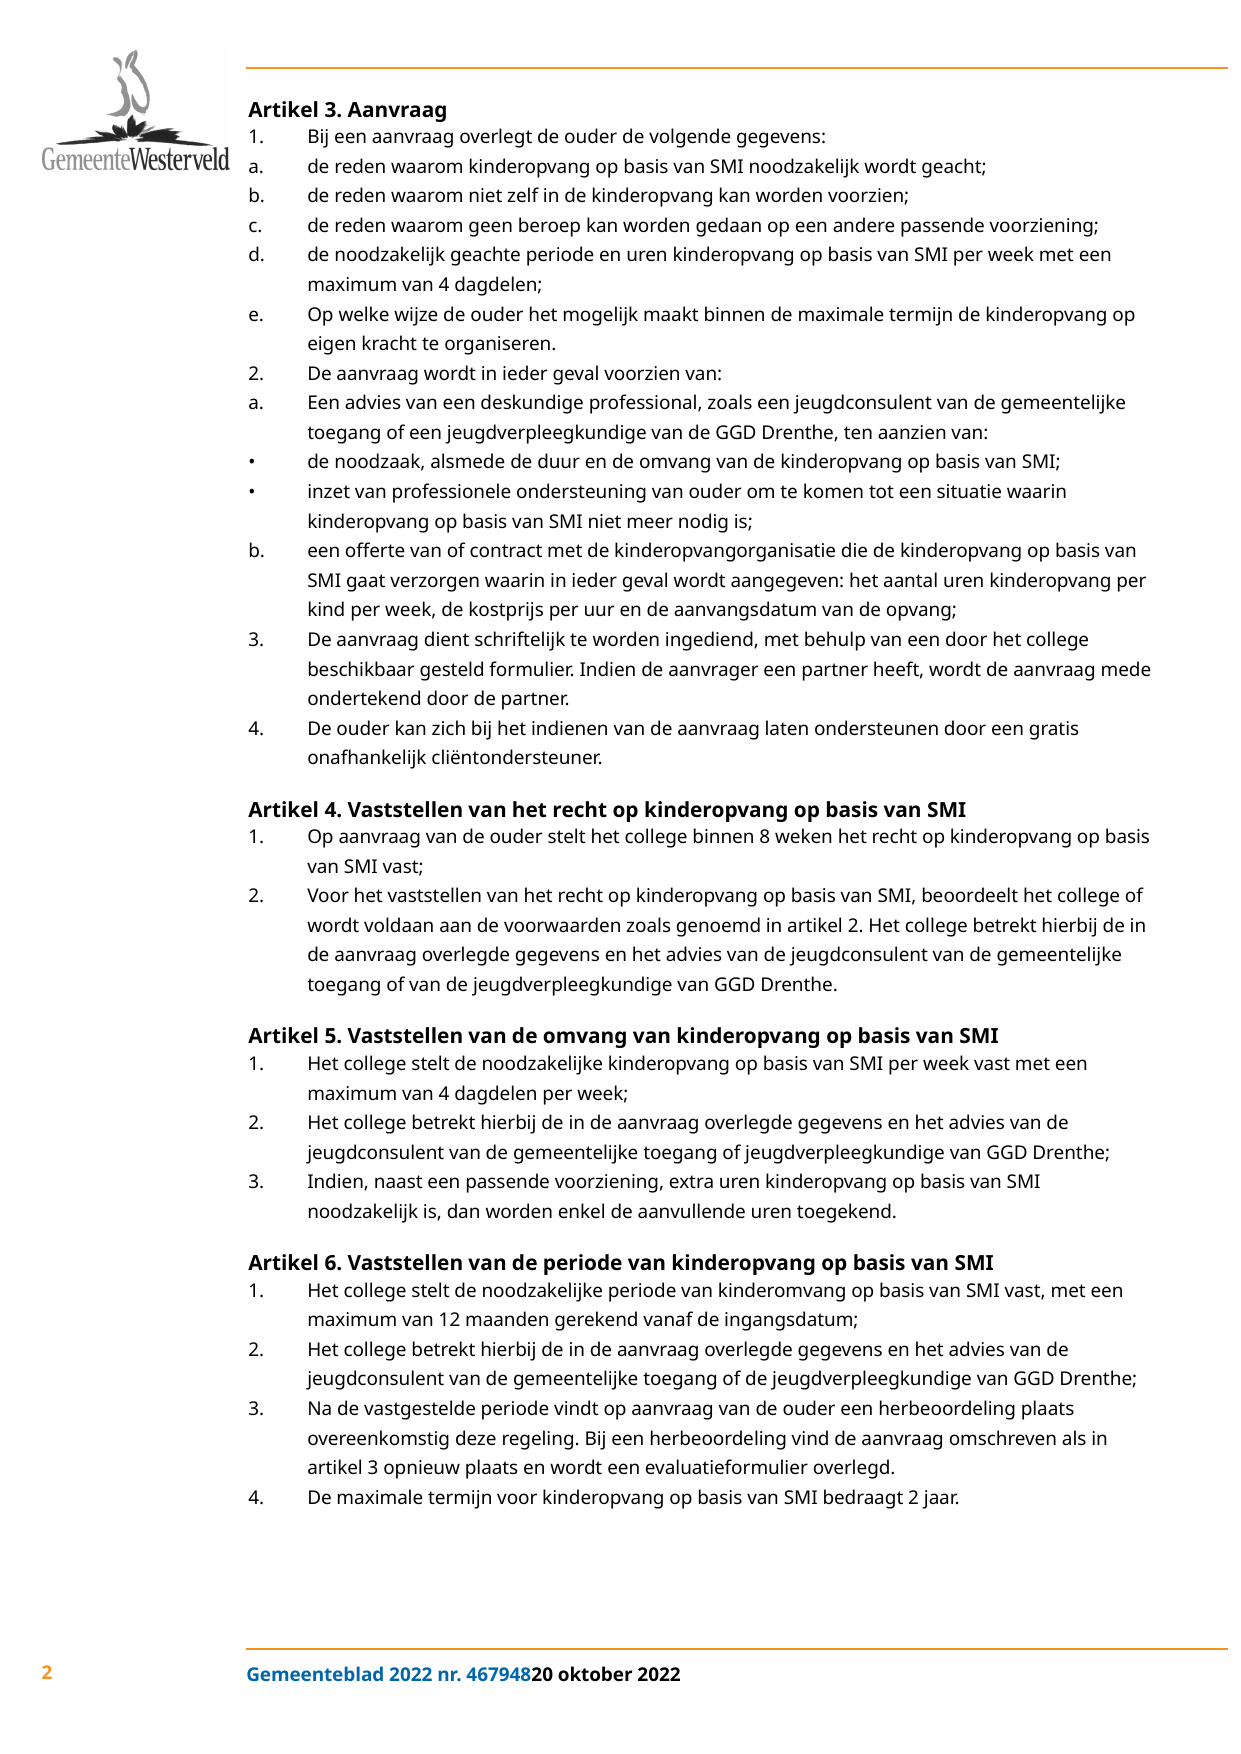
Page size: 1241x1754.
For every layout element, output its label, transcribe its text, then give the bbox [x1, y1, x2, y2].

list Het college betrekt hierbij de in de aanvraag overlegde gegevens en het advies van de jeugdconsulent van de gemeentelijke toegang of jeugdverpleegkundige van GGD Drenthe; [248, 1109, 1152, 1164]
list Een advies van een deskundige professional, zoals een jeugdconsulent van de gemeentelijke toegang of een jeugdverpleegkundige van de GGD Drenthe, ten aanzien van: [248, 389, 1152, 445]
list Het college stelt de noodzakelijke kinderopvang op basis van SMI per week vast met een maximum van 4 dagdelen per week; [248, 1050, 1152, 1105]
list de reden waarom kinderopvang op basis van SMI noodzakelijk wordt geacht; [248, 153, 1152, 178]
list Op aanvraag van de ouder stelt het college binnen 8 weken het recht op kinderopvang op basis van SMI vast; [248, 823, 1152, 879]
list de noodzakelijk geachte periode en uren kinderopvang op basis van SMI per week met een maximum van 4 dagdelen; [248, 242, 1152, 297]
text Artikel 6. Vaststellen van de periode van kinderopvang op basis van SMI [248, 1248, 1152, 1277]
list De aanvraag dient schriftelijk te worden ingediend, met behulp van een door het college beschikbaar gesteld formulier. Indien de aanvrager een partner heeft, wordt de aanvraag mede ondertekend door de partner. [248, 626, 1152, 711]
list een offerte van of contract met de kinderopvangorganisatie die de kinderopvang op basis van SMI gaat verzorgen waarin in ieder geval wordt aangegeven: het aantal uren kinderopvang per kind per week, de kostprijs per uur en de aanvangsdatum van de opvang; [248, 537, 1152, 622]
list Het college stelt de noodzakelijke periode van kinderomvang op basis van SMI vast, met een maximum van 12 maanden gerekend vanaf de ingangsdatum; [248, 1277, 1152, 1332]
list Voor het vaststellen van het recht op kinderopvang op basis van SMI, beoordeelt het college of wordt voldaan aan de voorwaarden zoals genoemd in artikel 2. Het college betrekt hierbij de in de aanvraag overlegde gegevens en het advies van de jeugdconsulent van de gemeentelijke toegang of van de jeugdverpleegkundige van GGD Drenthe. [248, 882, 1152, 997]
text Artikel 4. Vaststellen van het recht op kinderopvang op basis van SMI [248, 795, 1152, 823]
list inzet van professionele ondersteuning van ouder om te komen tot een situatie waarin kinderopvang op basis van SMI niet meer nodig is; [248, 478, 1152, 533]
picture [41, 47, 231, 172]
list De aanvraag wordt in ieder geval voorzien van: [248, 360, 1152, 386]
list Het college betrekt hierbij de in de aanvraag overlegde gegevens en het advies van de jeugdconsulent van de gemeentelijke toegang of de jeugdverpleegkundige van GGD Drenthe; [248, 1336, 1152, 1391]
list Bij een aanvraag overlegt de ouder de volgende gegevens: [248, 123, 1152, 149]
text Artikel 3. Aanvraag [248, 95, 1152, 123]
list de reden waarom niet zelf in de kinderopvang kan worden voorzien; [248, 182, 1152, 208]
list Na de vastgestelde periode vindt op aanvraag van de ouder een herbeoordeling plaats overeenkomstig deze regeling. Bij een herbeoordeling vind de aanvraag omschreven als in artikel 3 opnieuw plaats en wordt een evaluatieformulier overlegd. [248, 1395, 1152, 1480]
list De maximale termijn voor kinderopvang op basis van SMI bedraagt 2 jaar. [248, 1484, 1152, 1510]
list de noodzaak, alsmede de duur en de omvang van de kinderopvang op basis van SMI; [248, 449, 1152, 474]
text Artikel 5. Vaststellen van de omvang van kinderopvang op basis van SMI [248, 1022, 1152, 1050]
list Op welke wijze de ouder het mogelijk maakt binnen de maximale termijn de kinderopvang op eigen kracht te organiseren. [248, 301, 1152, 356]
list de reden waarom geen beroep kan worden gedaan op een andere passende voorziening; [248, 212, 1152, 238]
list De ouder kan zich bij het indienen van de aanvraag laten ondersteunen door een gratis onafhankelijk cliëntondersteuner. [248, 715, 1152, 770]
list Indien, naast een passende voorziening, extra uren kinderopvang op basis van SMI noodzakelijk is, dan worden enkel de aanvullende uren toegekend. [248, 1168, 1152, 1224]
